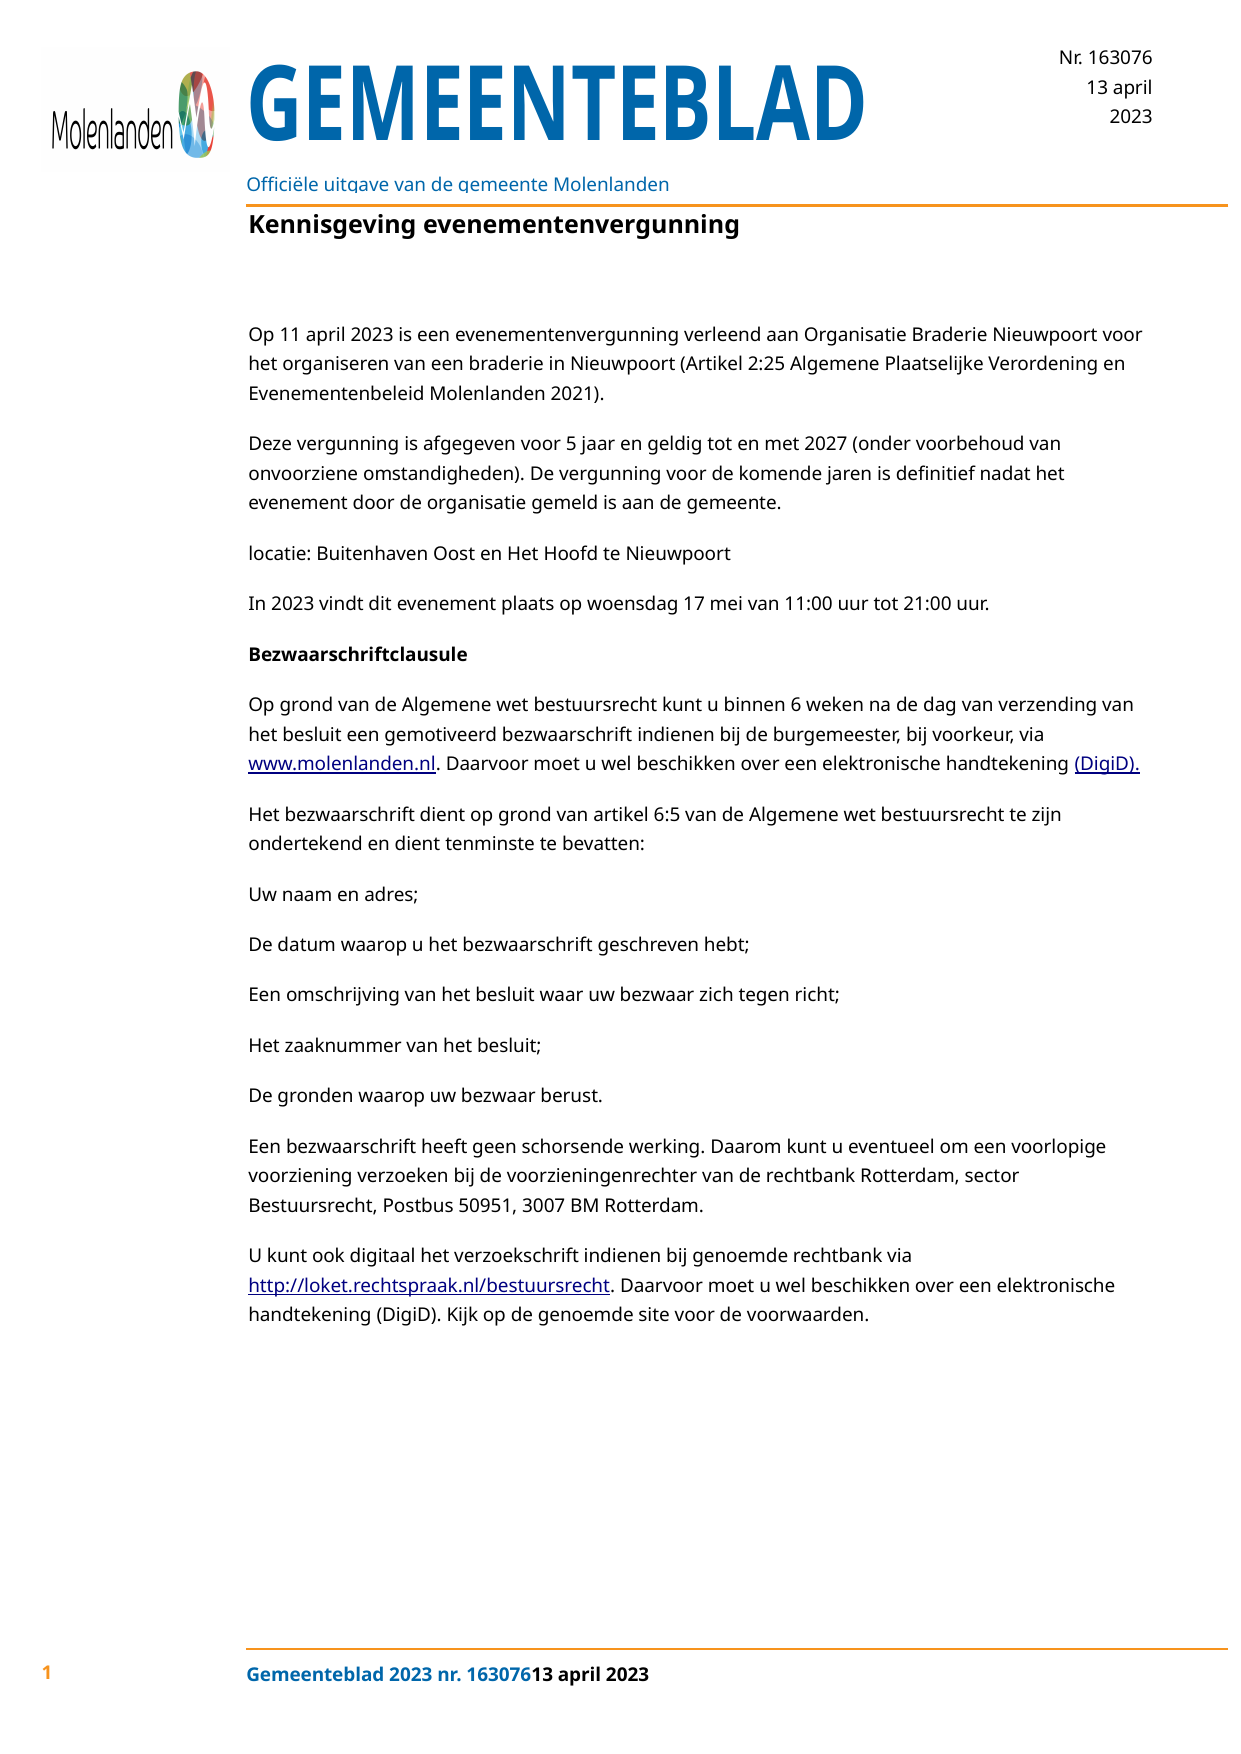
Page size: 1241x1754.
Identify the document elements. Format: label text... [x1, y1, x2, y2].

text locatie: Buitenhaven Oost en Het Hoofd te Nieuwpoort [248, 540, 1152, 566]
text Uw naam en adres; [248, 881, 1152, 906]
text Het bezwaarschrift dient op grond van artikel 6:5 van de Algemene wet bestuursrecht te zijn ondertekend en dient tenminste te bevatten: [248, 801, 1152, 856]
text Een omschrijving van het besluit waar uw bezwaar zich tegen richt; [248, 982, 1152, 1007]
text Op 11 april 2023 is een evenementenvergunning verleend aan Organisatie Braderie Nieuwpoort voor het organiseren van een braderie in Nieuwpoort (Artikel 2:25 Algemene Plaatselijke Verordening en Evenementenbeleid Molenlanden 2021). [248, 321, 1152, 406]
picture [41, 47, 231, 172]
text U kunt ook digitaal het verzoekschrift indienen bij genoemde rechtbank via http://loket.rechtspraak.nl/bestuursrecht. Daarvoor moet u wel beschikken over een elektronische handtekening (DigiD). Kijk op de genoemde site voor de voorwaarden. [248, 1242, 1152, 1327]
text Op grond van de Algemene wet bestuursrecht kunt u binnen 6 weken na de dag van verzending van het besluit een gemotiveerd bezwaarschrift indienen bij de burgemeester, bij voorkeur, via www.molenlanden.nl. Daarvoor moet u wel beschikken over een elektronische handtekening (DigiD). [248, 691, 1152, 776]
text Kennisgeving evenementenvergunning [248, 207, 1152, 241]
text Een bezwaarschrift heeft geen schorsende werking. Daarom kunt u eventueel om een voorlopige voorziening verzoeken bij de voorzieningenrechter van de rechtbank Rotterdam, sector Bestuursrecht, Postbus 50951, 3007 BM Rotterdam. [248, 1133, 1152, 1218]
text De datum waarop u het bezwaarschrift geschreven hebt; [248, 931, 1152, 957]
text Het zaaknummer van het besluit; [248, 1032, 1152, 1058]
text De gronden waarop uw bezwaar berust. [248, 1082, 1152, 1108]
text Deze vergunning is afgegeven voor 5 jaar en geldig tot en met 2027 (onder voorbehoud van onvoorziene omstandigheden). De vergunning voor de komende jaren is definitief nadat het evenement door de organisatie gemeld is aan de gemeente. [248, 430, 1152, 515]
text Bezwaarschriftclausule [248, 641, 1152, 666]
text In 2023 vindt dit evenement plaats op woensdag 17 mei van 11:00 uur tot 21:00 uur. [248, 590, 1152, 616]
